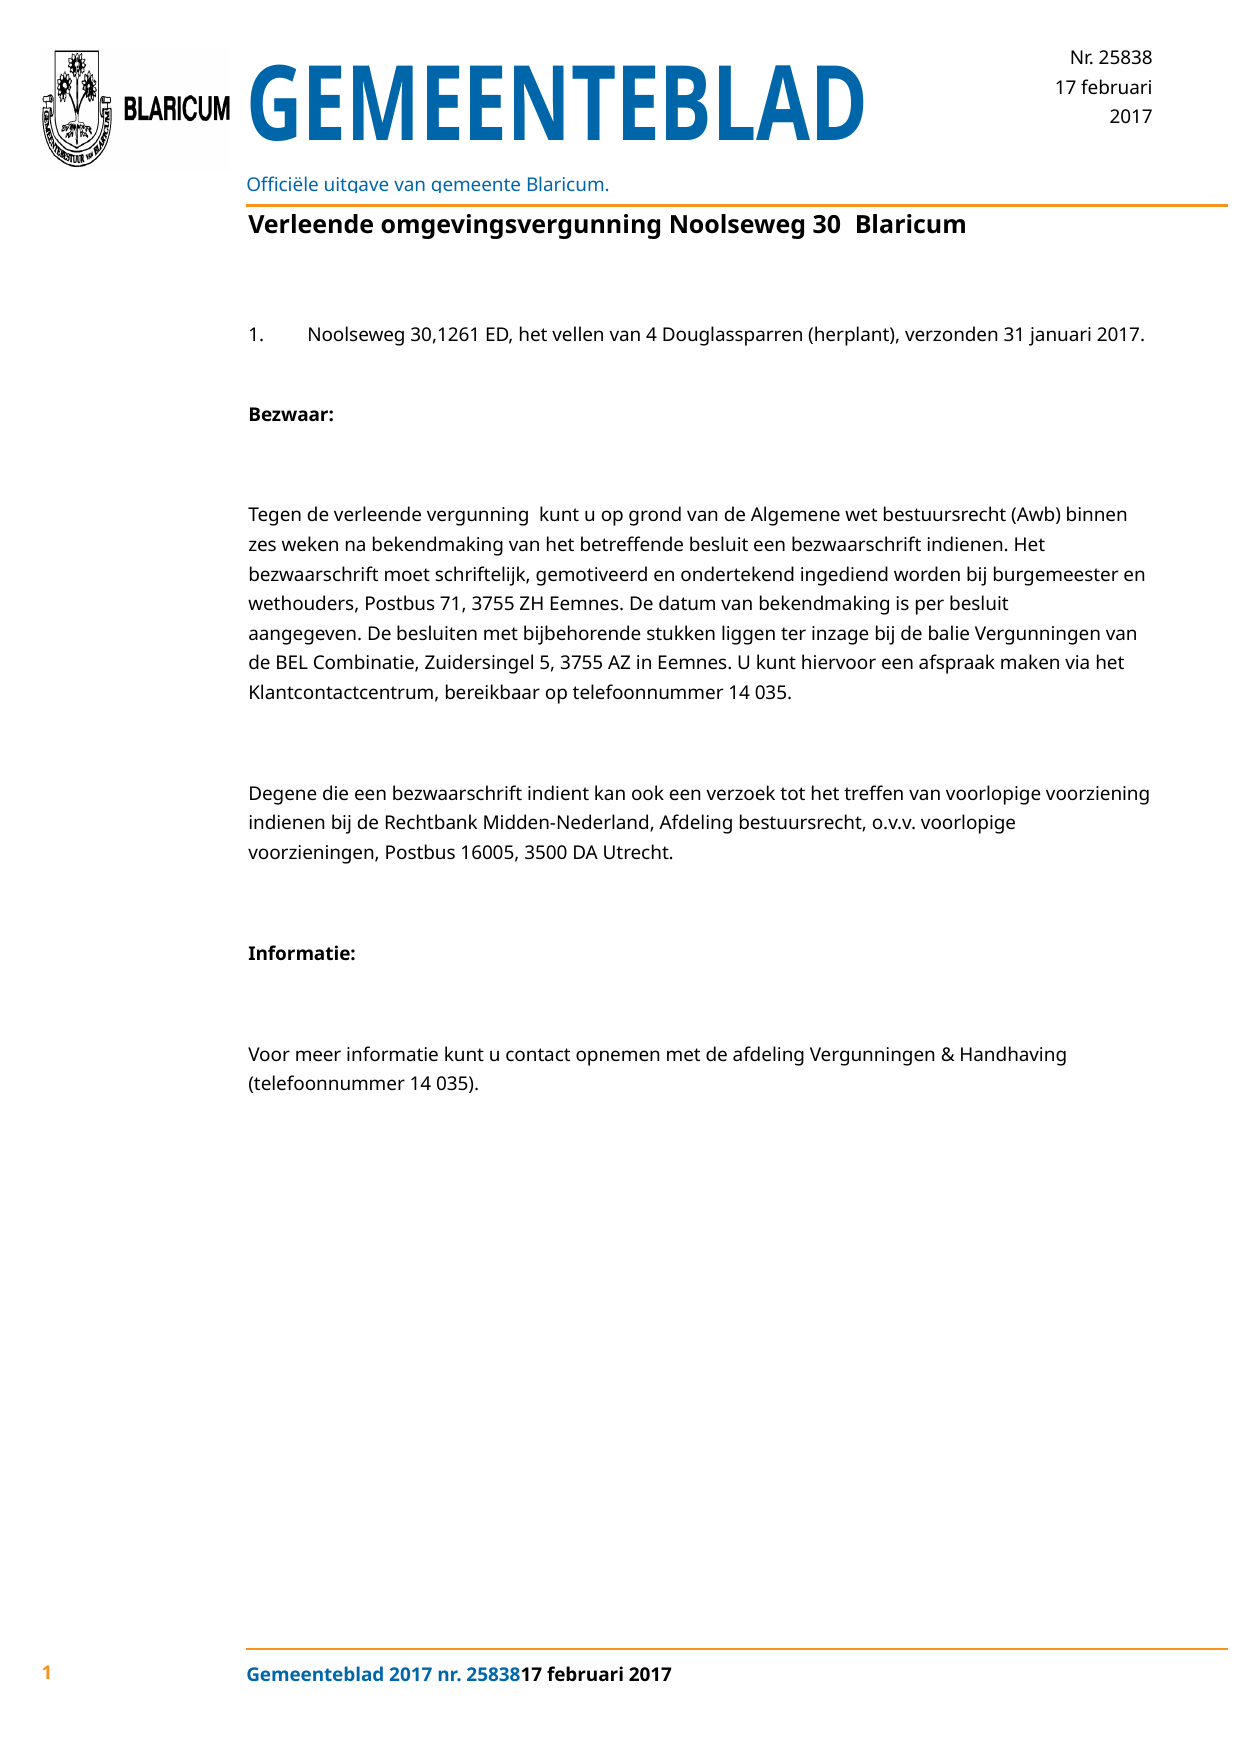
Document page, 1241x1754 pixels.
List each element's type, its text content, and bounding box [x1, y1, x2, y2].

text Tegen de verleende vergunning kunt u op grond van de Algemene wet bestuursrecht (Awb) binnen zes weken na bekendmaking van het betreffende besluit een bezwaarschrift indienen. Het bezwaarschrift moet schriftelijk, gemotiveerd en ondertekend ingediend worden bij burgemeester en wethouders, Postbus 71, 3755 ZH Eemnes. De datum van bekendmaking is per besluit aangegeven. De besluiten met bijbehorende stukken liggen ter inzage bij de balie Vergunningen van de BEL Combinatie, Zuidersingel 5, 3755 AZ in Eemnes. U kunt hiervoor een afspraak maken via het Klantcontactcentrum, bereikbaar op telefoonnummer 14 035. [248, 502, 1152, 705]
text Voor meer informatie kunt u contact opnemen met de afdeling Vergunningen & Handhaving (telefoonnummer 14 035). [248, 1041, 1152, 1096]
text Bezwaar: [248, 401, 1152, 426]
picture [41, 47, 231, 172]
text Informatie: [248, 940, 1152, 966]
text Degene die een bezwaarschrift indient kan ook een verzoek tot het treffen van voorlopige voorziening indienen bij de Rechtbank Midden-Nederland, Afdeling bestuursrecht, o.v.v. voorlopige voorzieningen, Postbus 16005, 3500 DA Utrecht. [248, 780, 1152, 865]
text Verleende omgevingsvergunning Noolseweg 30 Blaricum [248, 207, 1152, 241]
list Noolseweg 30,1261 ED, het vellen van 4 Douglassparren (herplant), verzonden 31 januari 2017. [248, 321, 1152, 346]
